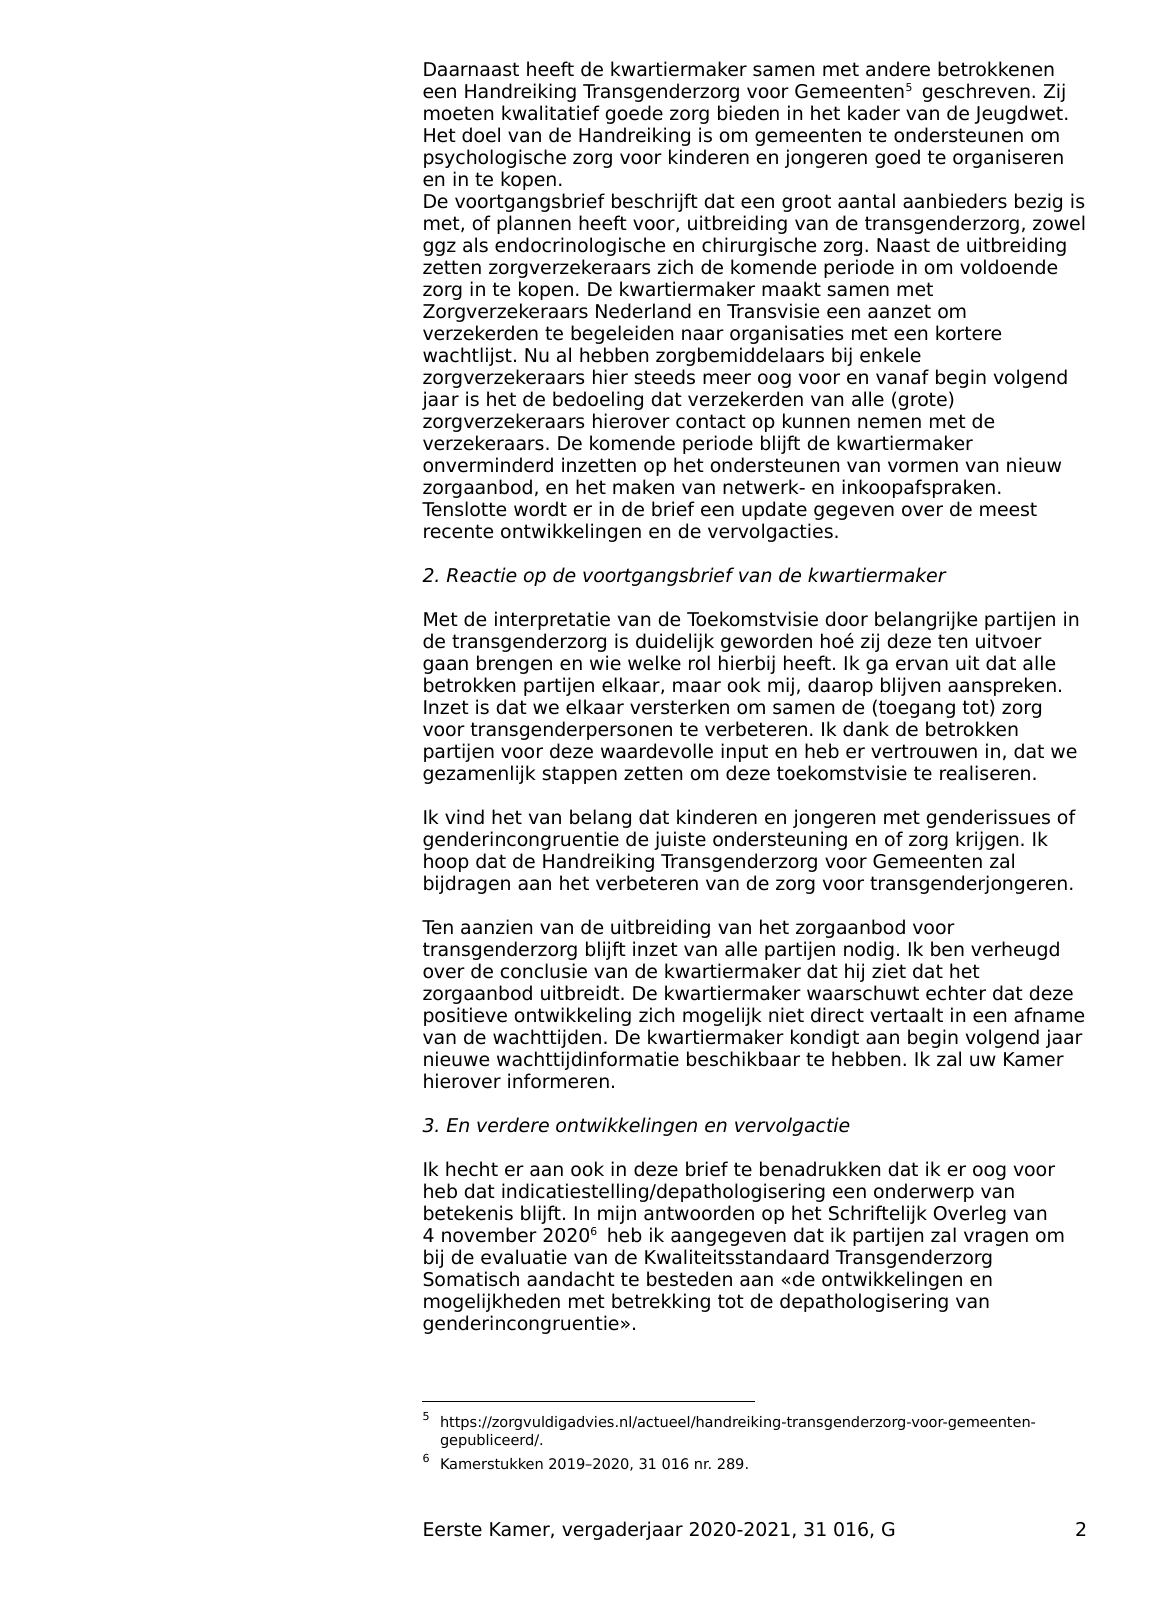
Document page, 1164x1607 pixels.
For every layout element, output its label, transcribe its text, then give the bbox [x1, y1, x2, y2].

text Met de interpretatie van de Toekomstvisie door belangrijke partijen in de transgenderzorg is duidelijk geworden hoé zij deze ten uitvoer gaan brengen en wie welke rol hierbij heeft. Ik ga ervan uit dat alle betrokken partijen elkaar, maar ook mij, daarop blijven aanspreken. Inzet is dat we elkaar versterken om samen de (toegang tot) zorg voor transgenderpersonen te verbeteren. Ik dank de betrokken partijen voor deze waardevolle input en heb er vertrouwen in, dat we gezamenlijk stappen zetten om deze toekomstvisie te realiseren. [422, 609, 1087, 785]
text De voortgangsbrief beschrijft dat een groot aantal aanbieders bezig is met, of plannen heeft voor, uitbreiding van de transgenderzorg, zowel ggz als endocrinologische en chirurgische zorg. Naast de uitbreiding zetten zorgverzekeraars zich de komende periode in om voldoende zorg in te kopen. De kwartiermaker maakt samen met Zorgverzekeraars Nederland en Transvisie een aanzet om verzekerden te begeleiden naar organisaties met een kortere wachtlijst. Nu al hebben zorgbemiddelaars bij enkele zorgverzekeraars hier steeds meer oog voor en vanaf begin volgend jaar is het de bedoeling dat verzekerden van alle (grote) zorgverzekeraars hierover contact op kunnen nemen met de verzekeraars. De komende periode blijft de kwartiermaker onverminderd inzetten op het ondersteunen van vormen van nieuw zorgaanbod, en het maken van netwerk- en inkoopafspraken. Tenslotte wordt er in de brief een update gegeven over de meest recente ontwikkelingen en de vervolgacties. [422, 191, 1087, 543]
subtitle 3. En verdere ontwikkelingen en vervolgactie [422, 1115, 1087, 1137]
text https://zorgvuldigadvies.nl/actueel/handreiking-transgenderzorg-voor-gemeenten-gepubliceerd/. [422, 1410, 1087, 1449]
text Ik vind het van belang dat kinderen en jongeren met genderissues of genderincongruentie de juiste ondersteuning en of zorg krijgen. Ik hoop dat de Handreiking Transgenderzorg voor Gemeenten zal bijdragen aan het verbeteren van de zorg voor transgenderjongeren. [422, 807, 1087, 895]
subtitle 2. Reactie op de voortgangsbrief van de kwartiermaker [422, 565, 1087, 587]
text Kamerstukken 2019–2020, 31 016 nr. 289. [422, 1452, 1087, 1474]
text Daarnaast heeft de kwartiermaker samen met andere betrokkenen een Handreiking Transgenderzorg voor Gemeenten geschreven. Zij moeten kwalitatief goede zorg bieden in het kader van de Jeugdwet. Het doel van de Handreiking is om gemeenten te ondersteunen om psychologische zorg voor kinderen en jongeren goed te organiseren en in te kopen. [422, 59, 1087, 191]
text Ten aanzien van de uitbreiding van het zorgaanbod voor transgenderzorg blijft inzet van alle partijen nodig. Ik ben verheugd over de conclusie van de kwartiermaker dat hij ziet dat het zorgaanbod uitbreidt. De kwartiermaker waarschuwt echter dat deze positieve ontwikkeling zich mogelijk niet direct vertaalt in een afname van de wachttijden. De kwartiermaker kondigt aan begin volgend jaar nieuwe wachttijdinformatie beschikbaar te hebben. Ik zal uw Kamer hierover informeren. [422, 917, 1087, 1093]
text Ik hecht er aan ook in deze brief te benadrukken dat ik er oog voor heb dat indicatiestelling/depathologisering een onderwerp van betekenis blijft. In mijn antwoorden op het Schriftelijk Overleg van 4 november 2020 heb ik aangegeven dat ik partijen zal vragen om bij de evaluatie van de Kwaliteitsstandaard Transgenderzorg Somatisch aandacht te besteden aan «de ontwikkelingen en mogelijkheden met betrekking tot de depathologisering van genderincongruentie». [422, 1159, 1087, 1335]
